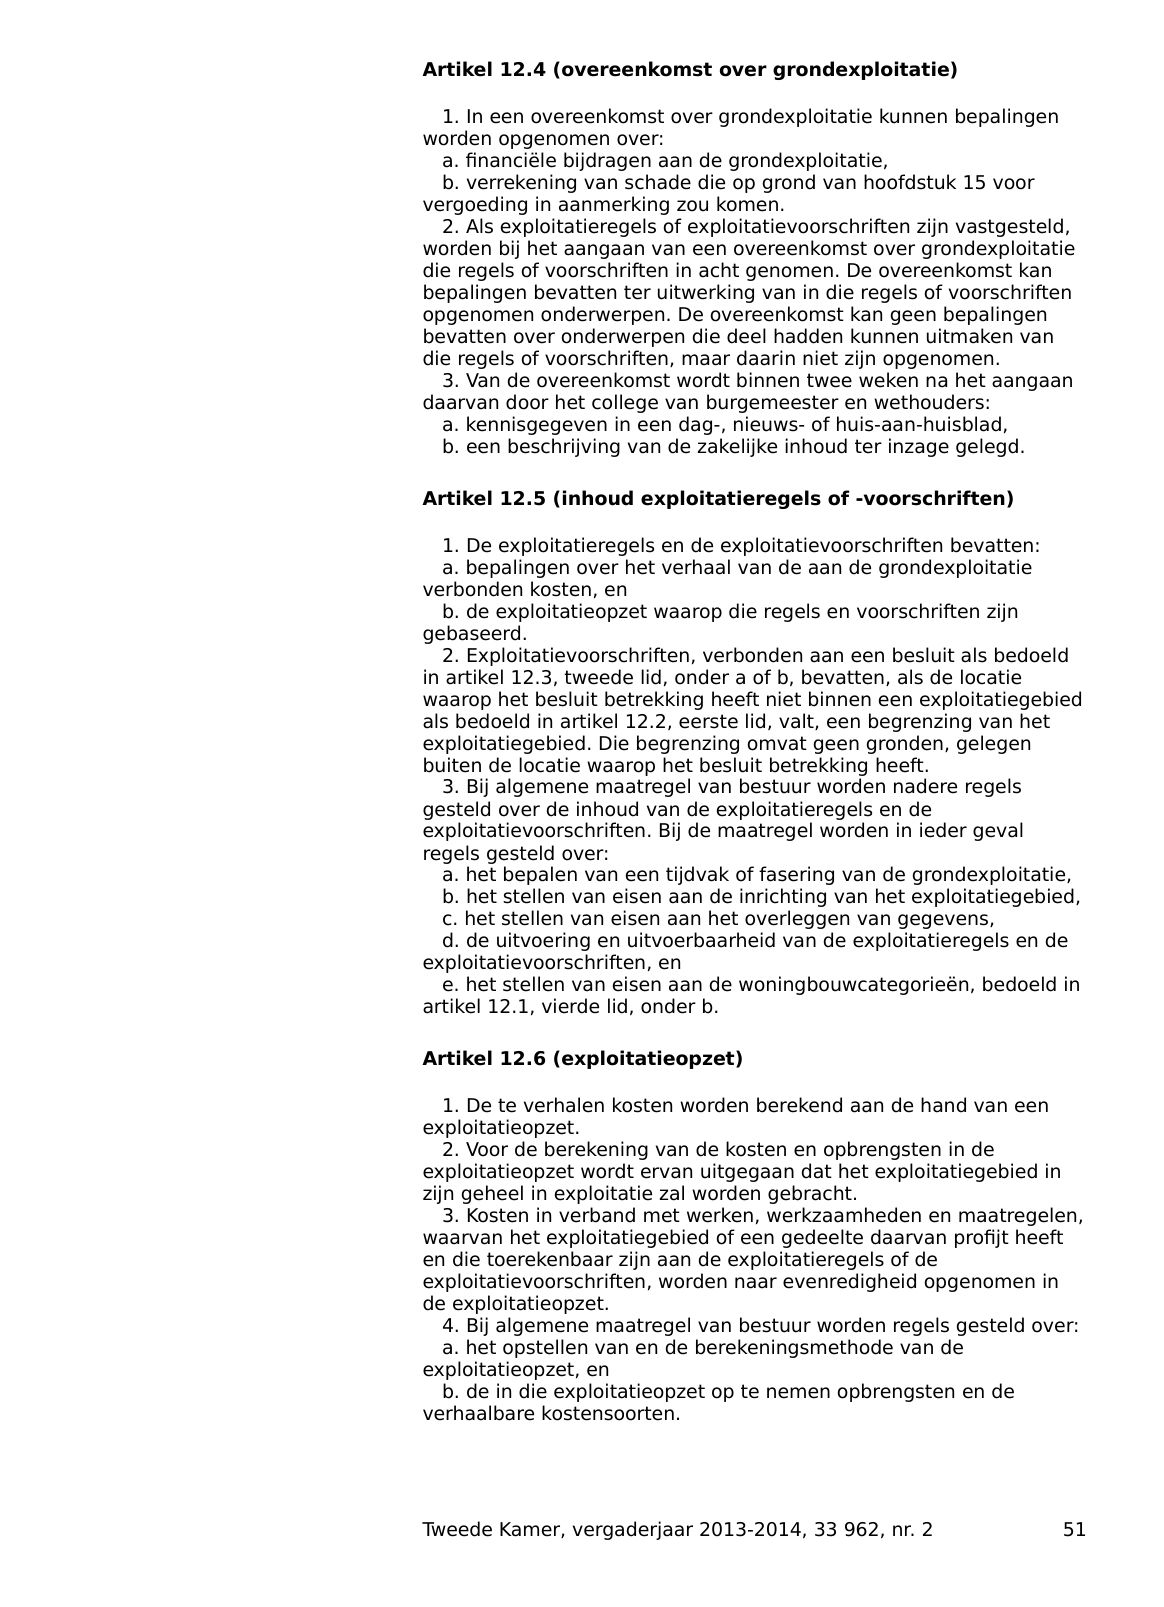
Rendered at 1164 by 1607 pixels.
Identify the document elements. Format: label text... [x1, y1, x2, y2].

text a. financiële bijdragen aan de grondexploitatie, [422, 150, 1087, 172]
text 1. In een overeenkomst over grondexploitatie kunnen bepalingen worden opgenomen over: [422, 106, 1087, 150]
text b. de in die exploitatieopzet op te nemen opbrengsten en de verhaalbare kostensoorten. [422, 1381, 1087, 1425]
text 3. Van de overeenkomst wordt binnen twee weken na het aangaan daarvan door het college van burgemeester en wethouders: [422, 370, 1087, 414]
text 3. Kosten in verband met werken, werkzaamheden en maatregelen, waarvan het exploitatiegebied of een gedeelte daarvan profijt heeft en die toerekenbaar zijn aan de exploitatieregels of de exploitatievoorschriften, worden naar evenredigheid opgenomen in de exploitatieopzet. [422, 1205, 1087, 1315]
text 2. Voor de berekening van de kosten en opbrengsten in de exploitatieopzet wordt ervan uitgegaan dat het exploitatiegebied in zijn geheel in exploitatie zal worden gebracht. [422, 1139, 1087, 1205]
text b. een beschrijving van de zakelijke inhoud ter inzage gelegd. [422, 436, 1087, 458]
text 3. Bij algemene maatregel van bestuur worden nadere regels gesteld over de inhoud van de exploitatieregels en de exploitatievoorschriften. Bij de maatregel worden in ieder geval regels gesteld over: [422, 776, 1087, 864]
text 1. De exploitatieregels en de exploitatievoorschriften bevatten: [422, 535, 1087, 557]
text 2. Exploitatievoorschriften, verbonden aan een besluit als bedoeld in artikel 12.3, tweede lid, onder a of b, bevatten, als de locatie waarop het besluit betrekking heeft niet binnen een exploitatiegebied als bedoeld in artikel 12.2, eerste lid, valt, een begrenzing van het exploitatiegebied. Die begrenzing omvat geen gronden, gelegen buiten de locatie waarop het besluit betrekking heeft. [422, 644, 1087, 776]
text a. kennisgegeven in een dag-, nieuws- of huis-aan-huisblad, [422, 414, 1087, 436]
text e. het stellen van eisen aan de woningbouwcategorieën, bedoeld in artikel 12.1, vierde lid, onder b. [422, 974, 1087, 1018]
text c. het stellen van eisen aan het overleggen van gegevens, [422, 908, 1087, 930]
text 2. Als exploitatieregels of exploitatievoorschriften zijn vastgesteld, worden bij het aangaan van een overeenkomst over grondexploitatie die regels of voorschriften in acht genomen. De overeenkomst kan bepalingen bevatten ter uitwerking van in die regels of voorschriften opgenomen onderwerpen. De overeenkomst kan geen bepalingen bevatten over onderwerpen die deel hadden kunnen uitmaken van die regels of voorschriften, maar daarin niet zijn opgenomen. [422, 216, 1087, 370]
subtitle Artikel 12.4 (overeenkomst over grondexploitatie) [422, 59, 1087, 81]
text a. bepalingen over het verhaal van de aan de grondexploitatie verbonden kosten, en [422, 557, 1087, 601]
text d. de uitvoering en uitvoerbaarheid van de exploitatieregels en de exploitatievoorschriften, en [422, 930, 1087, 974]
text b. het stellen van eisen aan de inrichting van het exploitatiegebied, [422, 886, 1087, 908]
text b. verrekening van schade die op grond van hoofdstuk 15 voor vergoeding in aanmerking zou komen. [422, 172, 1087, 216]
subtitle Artikel 12.5 (inhoud exploitatieregels of -voorschriften) [422, 488, 1087, 510]
text 1. De te verhalen kosten worden berekend aan de hand van een exploitatieopzet. [422, 1095, 1087, 1139]
text 4. Bij algemene maatregel van bestuur worden regels gesteld over: [422, 1315, 1087, 1337]
text b. de exploitatieopzet waarop die regels en voorschriften zijn gebaseerd. [422, 601, 1087, 644]
text a. het bepalen van een tijdvak of fasering van de grondexploitatie, [422, 864, 1087, 886]
text a. het opstellen van en de berekeningsmethode van de exploitatieopzet, en [422, 1337, 1087, 1381]
subtitle Artikel 12.6 (exploitatieopzet) [422, 1048, 1087, 1070]
